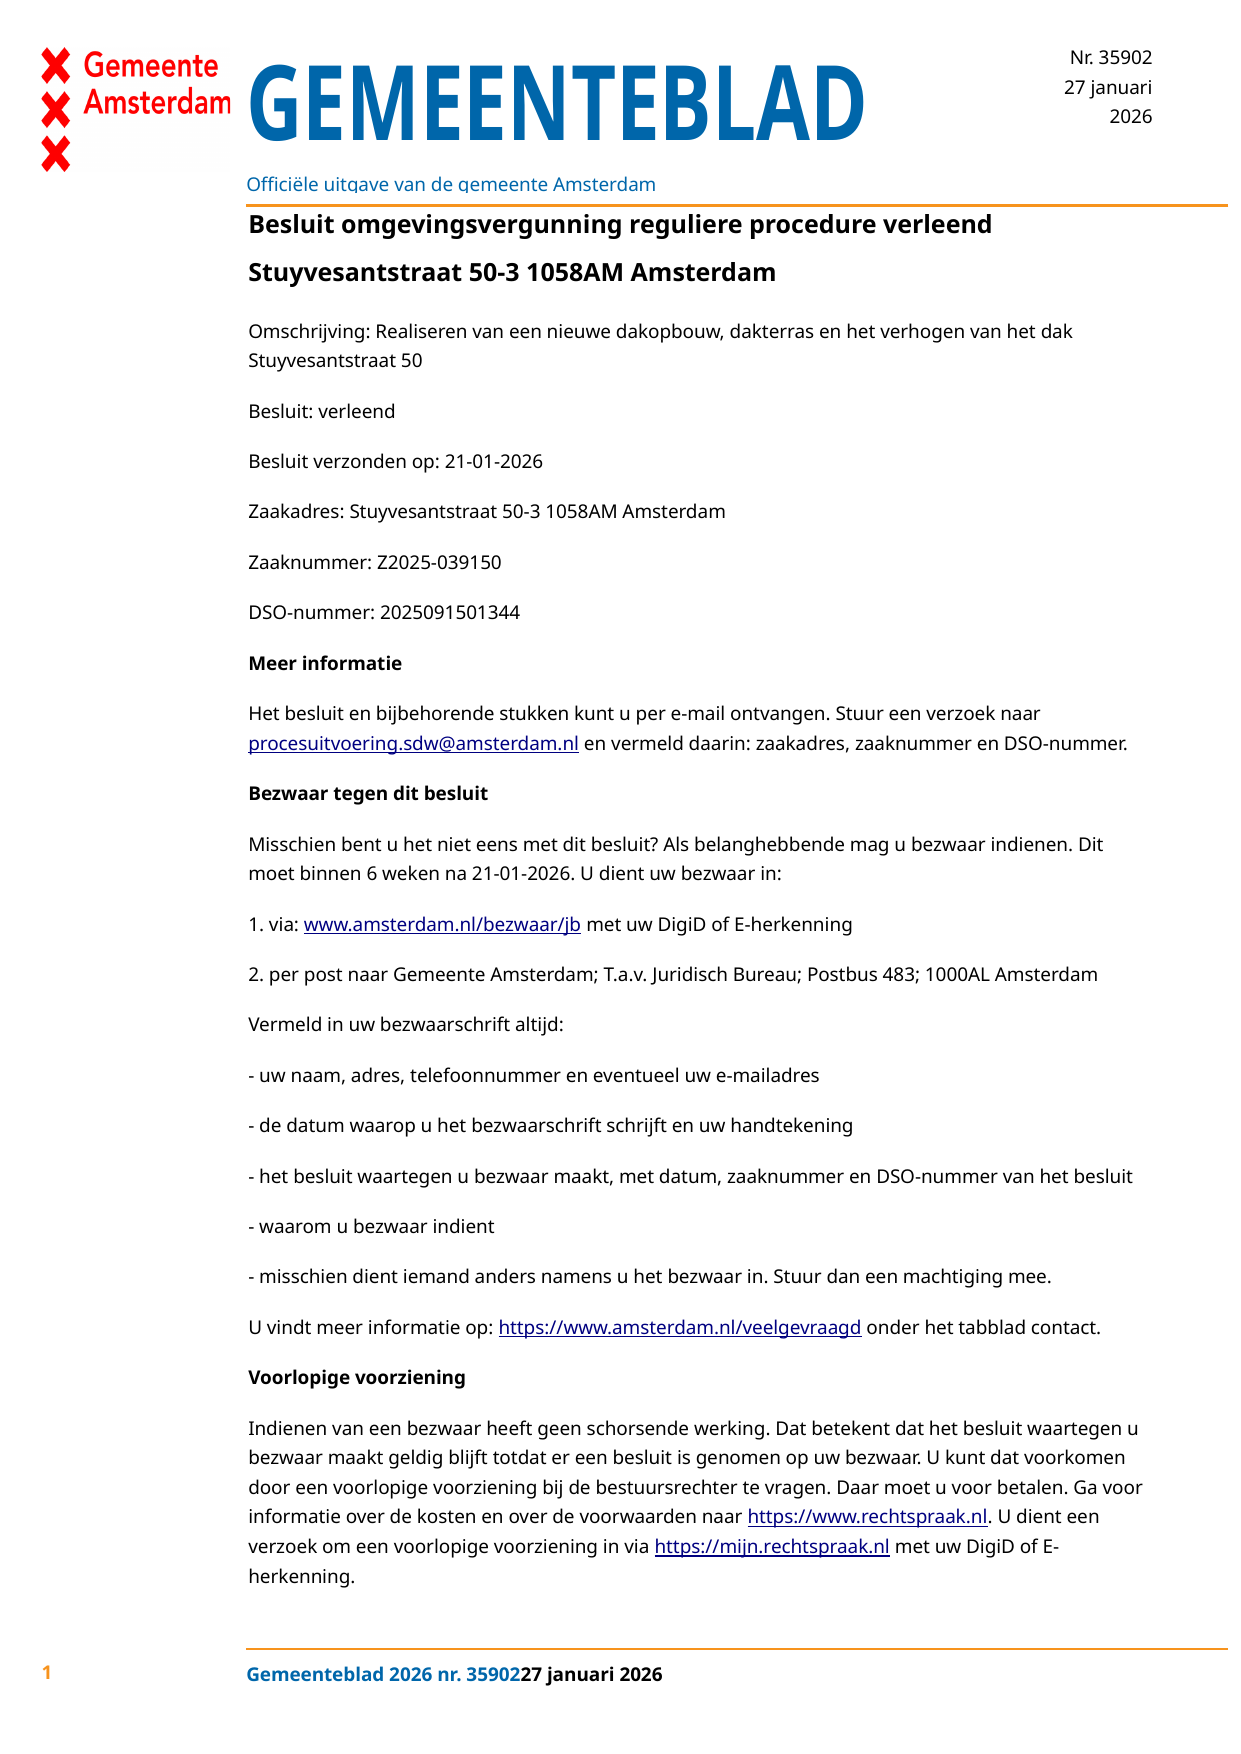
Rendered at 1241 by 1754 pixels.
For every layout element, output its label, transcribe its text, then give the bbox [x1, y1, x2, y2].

text - misschien dient iemand anders namens u het bezwaar in. Stuur dan een machtiging mee. [248, 1264, 1152, 1289]
picture [41, 47, 231, 172]
text - de datum waarop u het bezwaarschrift schrijft en uw handtekening [248, 1112, 1152, 1138]
text Indienen van een bezwaar heeft geen schorsende werking. Dat betekent dat het besluit waartegen u bezwaar maakt geldig blijft totdat er een besluit is genomen op uw bezwaar. U kunt dat voorkomen door een voorlopige voorziening bij de bestuursrechter te vragen. Daar moet u voor betalen. Ga voor informatie over de kosten en over de voorwaarden naar https://www.rechtspraak.nl. U dient een verzoek om een voorlopige voorziening in via https://mijn.rechtspraak.nl met uw DigiD of E-herkenning. [248, 1415, 1152, 1589]
text Besluit verzonden op: 21-01-2026 [248, 448, 1152, 474]
text - uw naam, adres, telefoonnummer en eventueel uw e-mailadres [248, 1062, 1152, 1088]
text Bezwaar tegen dit besluit [248, 780, 1152, 806]
text Misschien bent u het niet eens met dit besluit? Als belanghebbende mag u bezwaar indienen. Dit moet binnen 6 weken na 21-01-2026. U dient uw bezwaar in: [248, 831, 1152, 886]
text Het besluit en bijbehorende stukken kunt u per e-mail ontvangen. Stuur een verzoek naar procesuitvoering.sdw@amsterdam.nl en vermeld daarin: zaakadres, zaaknummer en DSO-nummer. [248, 700, 1152, 756]
text Besluit: verleend [248, 398, 1152, 424]
text Zaakadres: Stuyvesantstraat 50-3 1058AM Amsterdam [248, 499, 1152, 524]
text - waarom u bezwaar indient [248, 1213, 1152, 1239]
text U vindt meer informatie op: https://www.amsterdam.nl/veelgevraagd onder het tabblad contact. [248, 1314, 1152, 1340]
text DSO-nummer: 2025091501344 [248, 599, 1152, 625]
text - het besluit waartegen u bezwaar maakt, met datum, zaaknummer en DSO-nummer van het besluit [248, 1163, 1152, 1189]
text Meer informatie [248, 650, 1152, 676]
text Omschrijving: Realiseren van een nieuwe dakopbouw, dakterras en het verhogen van het dak Stuyvesantstraat 50 [248, 318, 1152, 373]
text Zaaknummer: Z2025-039150 [248, 549, 1152, 575]
text Voorlopige voorziening [248, 1364, 1152, 1390]
text 1. via: www.amsterdam.nl/bezwaar/jb met uw DigiD of E-herkenning [248, 911, 1152, 937]
text Vermeld in uw bezwaarschrift altijd: [248, 1012, 1152, 1037]
text Besluit omgevingsvergunning reguliere procedure verleend Stuyvesantstraat 50-3 1058AM Amsterdam [248, 207, 1152, 288]
text 2. per post naar Gemeente Amsterdam; T.a.v. Juridisch Bureau; Postbus 483; 1000AL Amsterdam [248, 961, 1152, 987]
